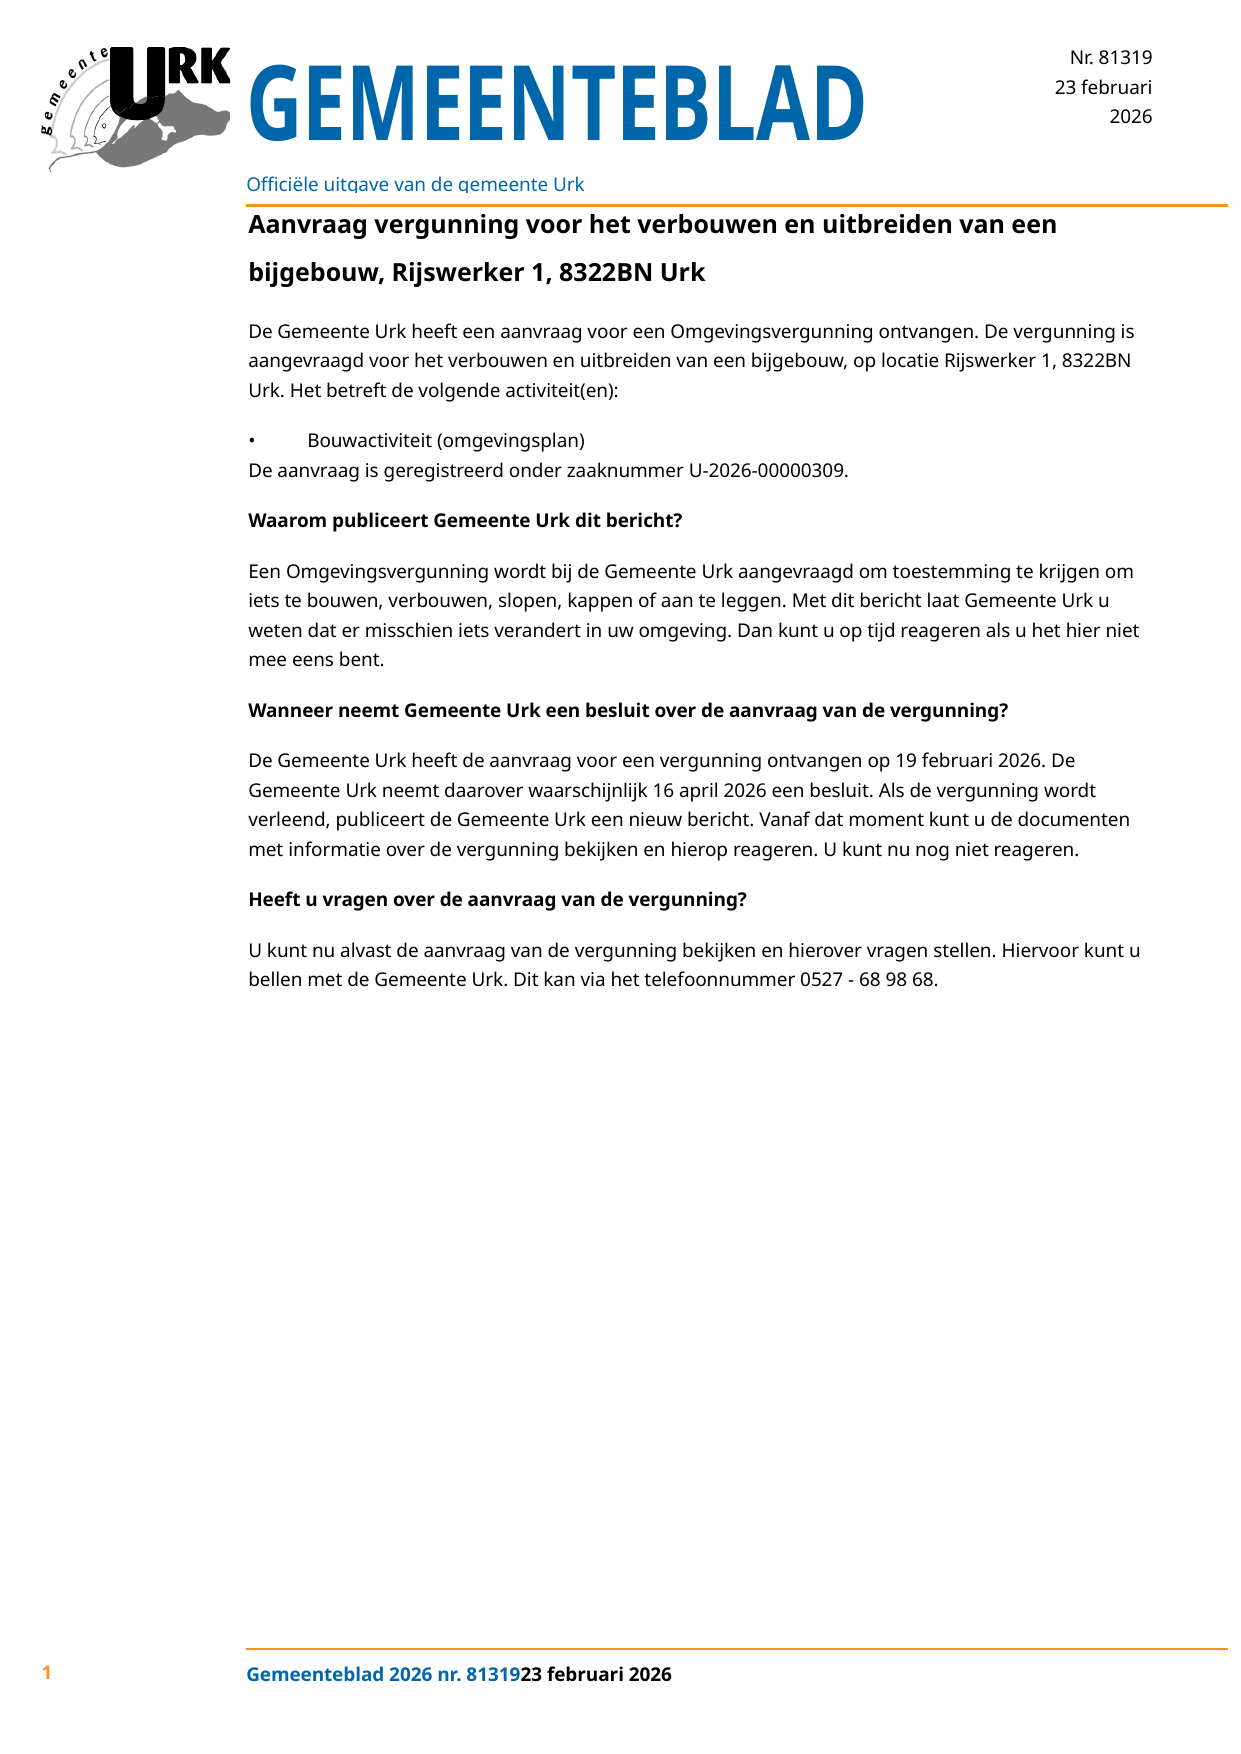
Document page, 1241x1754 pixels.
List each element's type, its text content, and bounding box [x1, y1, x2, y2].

picture [41, 47, 231, 172]
text Een Omgevingsvergunning wordt bij de Gemeente Urk aangevraagd om toestemming te krijgen om iets te bouwen, verbouwen, slopen, kappen of aan te leggen. Met dit bericht laat Gemeente Urk u weten dat er misschien iets verandert in uw omgeving. Dan kunt u op tijd reageren als u het hier niet mee eens bent. [248, 558, 1152, 672]
text Waarom publiceert Gemeente Urk dit bericht? [248, 507, 1152, 533]
text De Gemeente Urk heeft een aanvraag voor een Omgevingsvergunning ontvangen. De vergunning is aangevraagd voor het verbouwen en uitbreiden van een bijgebouw, op locatie Rijswerker 1, 8322BN Urk. Het betreft de volgende activiteit(en): [248, 318, 1152, 403]
text De aanvraag is geregistreerd onder zaaknummer U-2026-00000309. [248, 457, 1152, 483]
text U kunt nu alvast de aanvraag van de vergunning bekijken en hierover vragen stellen. Hiervoor kunt u bellen met de Gemeente Urk. Dit kan via het telefoonnummer 0527 - 68 98 68. [248, 937, 1152, 992]
text Wanneer neemt Gemeente Urk een besluit over de aanvraag van de vergunning? [248, 697, 1152, 723]
text Heeft u vragen over de aanvraag van de vergunning? [248, 887, 1152, 912]
text De Gemeente Urk heeft de aanvraag voor een vergunning ontvangen op 19 februari 2026. De Gemeente Urk neemt daarover waarschijnlijk 16 april 2026 een besluit. Als de vergunning wordt verleend, publiceert de Gemeente Urk een nieuw bericht. Vanaf dat moment kunt u de documenten met informatie over de vergunning bekijken en hierop reageren. U kunt nu nog niet reageren. [248, 747, 1152, 862]
text Aanvraag vergunning voor het verbouwen en uitbreiden van een bijgebouw, Rijswerker 1, 8322BN Urk [248, 207, 1152, 288]
list Bouwactiviteit (omgevingsplan) [248, 427, 1152, 453]
